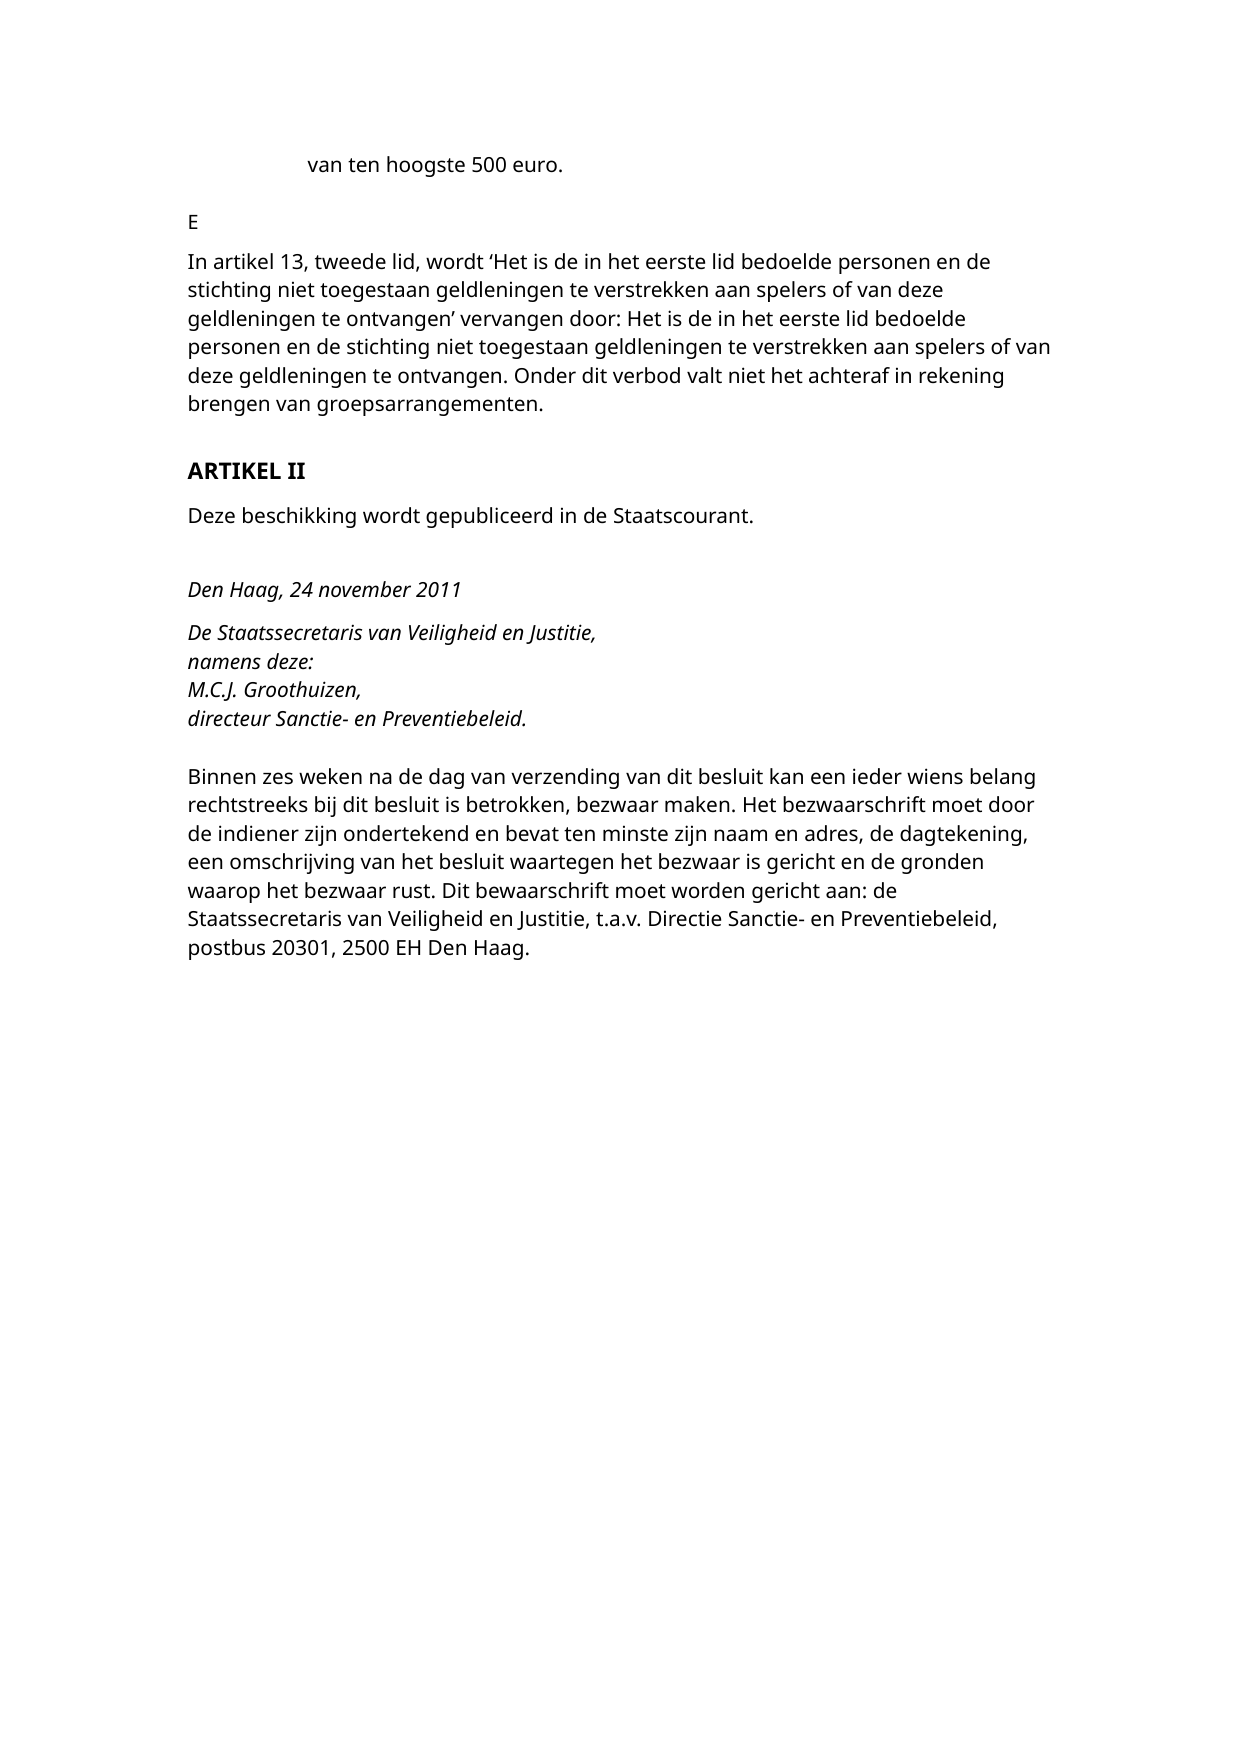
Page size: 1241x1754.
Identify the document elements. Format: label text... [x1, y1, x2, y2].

text directeur Sanctie- en Preventiebeleid. [187, 704, 1053, 732]
list van ten hoogste 500 euro. [232, 150, 1053, 178]
text De Staatssecretaris van Veiligheid en Justitie, [187, 618, 1053, 647]
text E [187, 208, 1053, 235]
text M.C.J. Groothuizen, [187, 675, 1053, 704]
subtitle ARTIKEL II [187, 455, 1053, 487]
text Deze beschikking wordt gepubliceerd in de Staatscourant. [187, 502, 1053, 530]
text namens deze: [187, 647, 1053, 675]
text In artikel 13, tweede lid, wordt ‘Het is de in het eerste lid bedoelde personen en de stichting niet toegestaan geldleningen te verstrekken aan spelers of van deze geldleningen te ontvangen’ vervangen door: Het is de in het eerste lid bedoelde personen en de stichting niet toegestaan geldleningen te verstrekken aan spelers of van deze geldleningen te ontvangen. Onder dit verbod valt niet het achteraf in rekening brengen van groepsarrangementen. [187, 247, 1053, 418]
text Den Haag, 24 november 2011 [187, 575, 1053, 603]
text Binnen zes weken na de dag van verzending van dit besluit kan een ieder wiens belang rechtstreeks bij dit besluit is betrokken, bezwaar maken. Het bezwaarschrift moet door de indiener zijn ondertekend en bevat ten minste zijn naam en adres, de dagtekening, een omschrijving van het besluit waartegen het bezwaar is gericht en de gronden waarop het bezwaar rust. Dit bewaarschrift moet worden gericht aan: de Staatssecretaris van Veiligheid en Justitie, t.a.v. Directie Sanctie- en Preventiebeleid, postbus 20301, 2500 EH Den Haag. [187, 762, 1053, 961]
